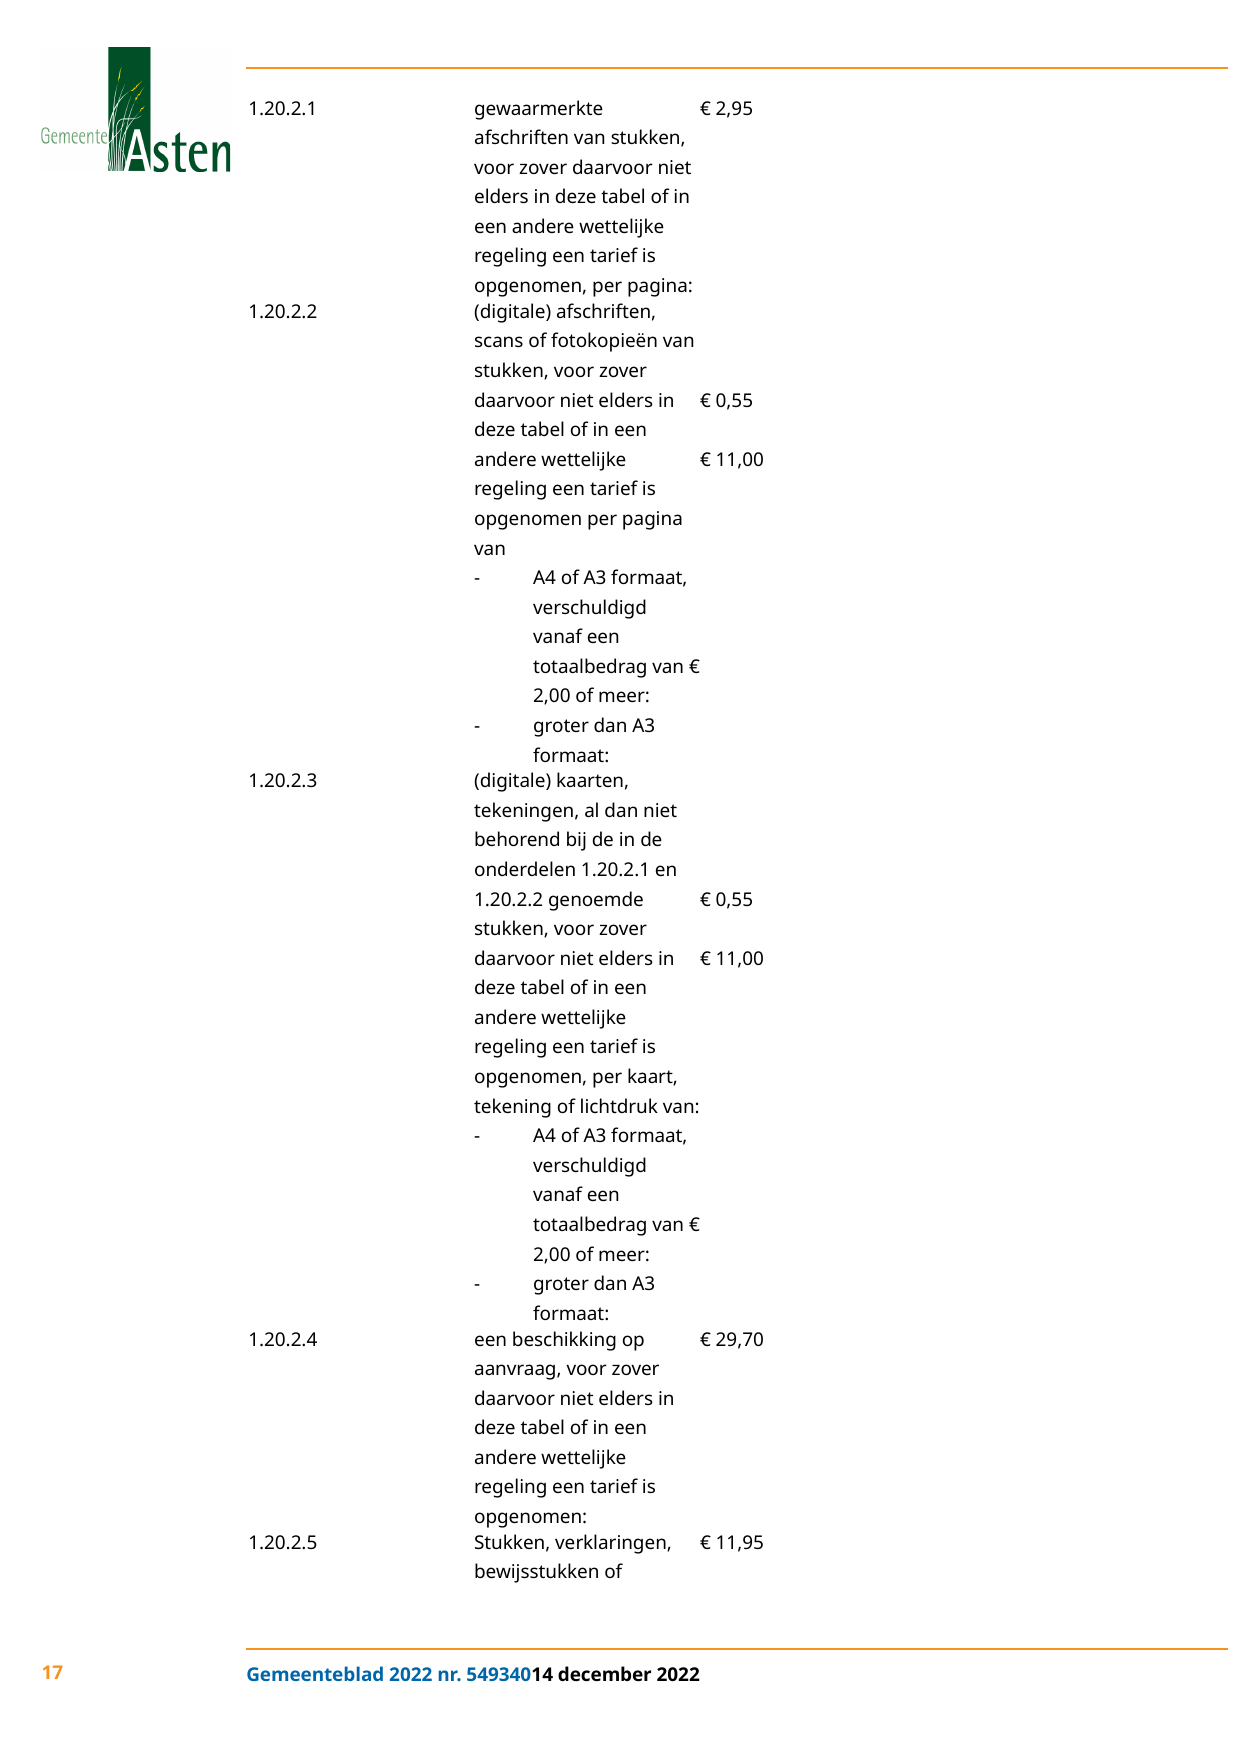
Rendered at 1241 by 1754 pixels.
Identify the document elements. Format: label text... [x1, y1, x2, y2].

table_cell € 0,55 € 11,00 [700, 298, 1152, 767]
table_cell 1.20.2.5 [248, 1529, 474, 1584]
table_cell een beschikking op aanvraag, voor zover daarvoor niet elders in deze tabel of in een andere wettelijke regeling een tarief is opgenomen: [474, 1326, 700, 1529]
table_cell (digitale) afschriften, scans of fotokopieën van stukken, voor zover daarvoor niet elders in deze tabel of in een andere wettelijke regeling een tarief is opgenomen per pagina van A4 of A3 formaat, verschuldigd vanaf een totaalbedrag van € 2,00 of meer: groter dan A3 formaat: [474, 298, 700, 767]
table_cell Stukken, verklaringen, bewijsstukken of [474, 1529, 700, 1584]
table_cell € 29,70 [700, 1326, 1152, 1529]
picture [41, 47, 231, 172]
table_cell € 11,95 [700, 1529, 1152, 1584]
table_cell (digitale) kaarten, tekeningen, al dan niet behorend bij de in de onderdelen 1.20.2.1 en 1.20.2.2 genoemde stukken, voor zover daarvoor niet elders in deze tabel of in een andere wettelijke regeling een tarief is opgenomen, per kaart, tekening of lichtdruk van: A4 of A3 formaat, verschuldigd vanaf een totaalbedrag van € 2,00 of meer: groter dan A3 formaat: [474, 768, 700, 1326]
table_cell gewaarmerkte afschriften van stukken, voor zover daarvoor niet elders in deze tabel of in een andere wettelijke regeling een tarief is opgenomen, per pagina: [474, 95, 700, 298]
table_cell 1.20.2.1 [248, 95, 474, 298]
table_cell € 2,95 [700, 95, 1152, 298]
table_cell 1.20.2.3 [248, 768, 474, 1326]
table_cell 1.20.2.2 [248, 298, 474, 767]
table_cell 1.20.2.4 [248, 1326, 474, 1529]
table_cell € 0,55 € 11,00 [700, 768, 1152, 1326]
